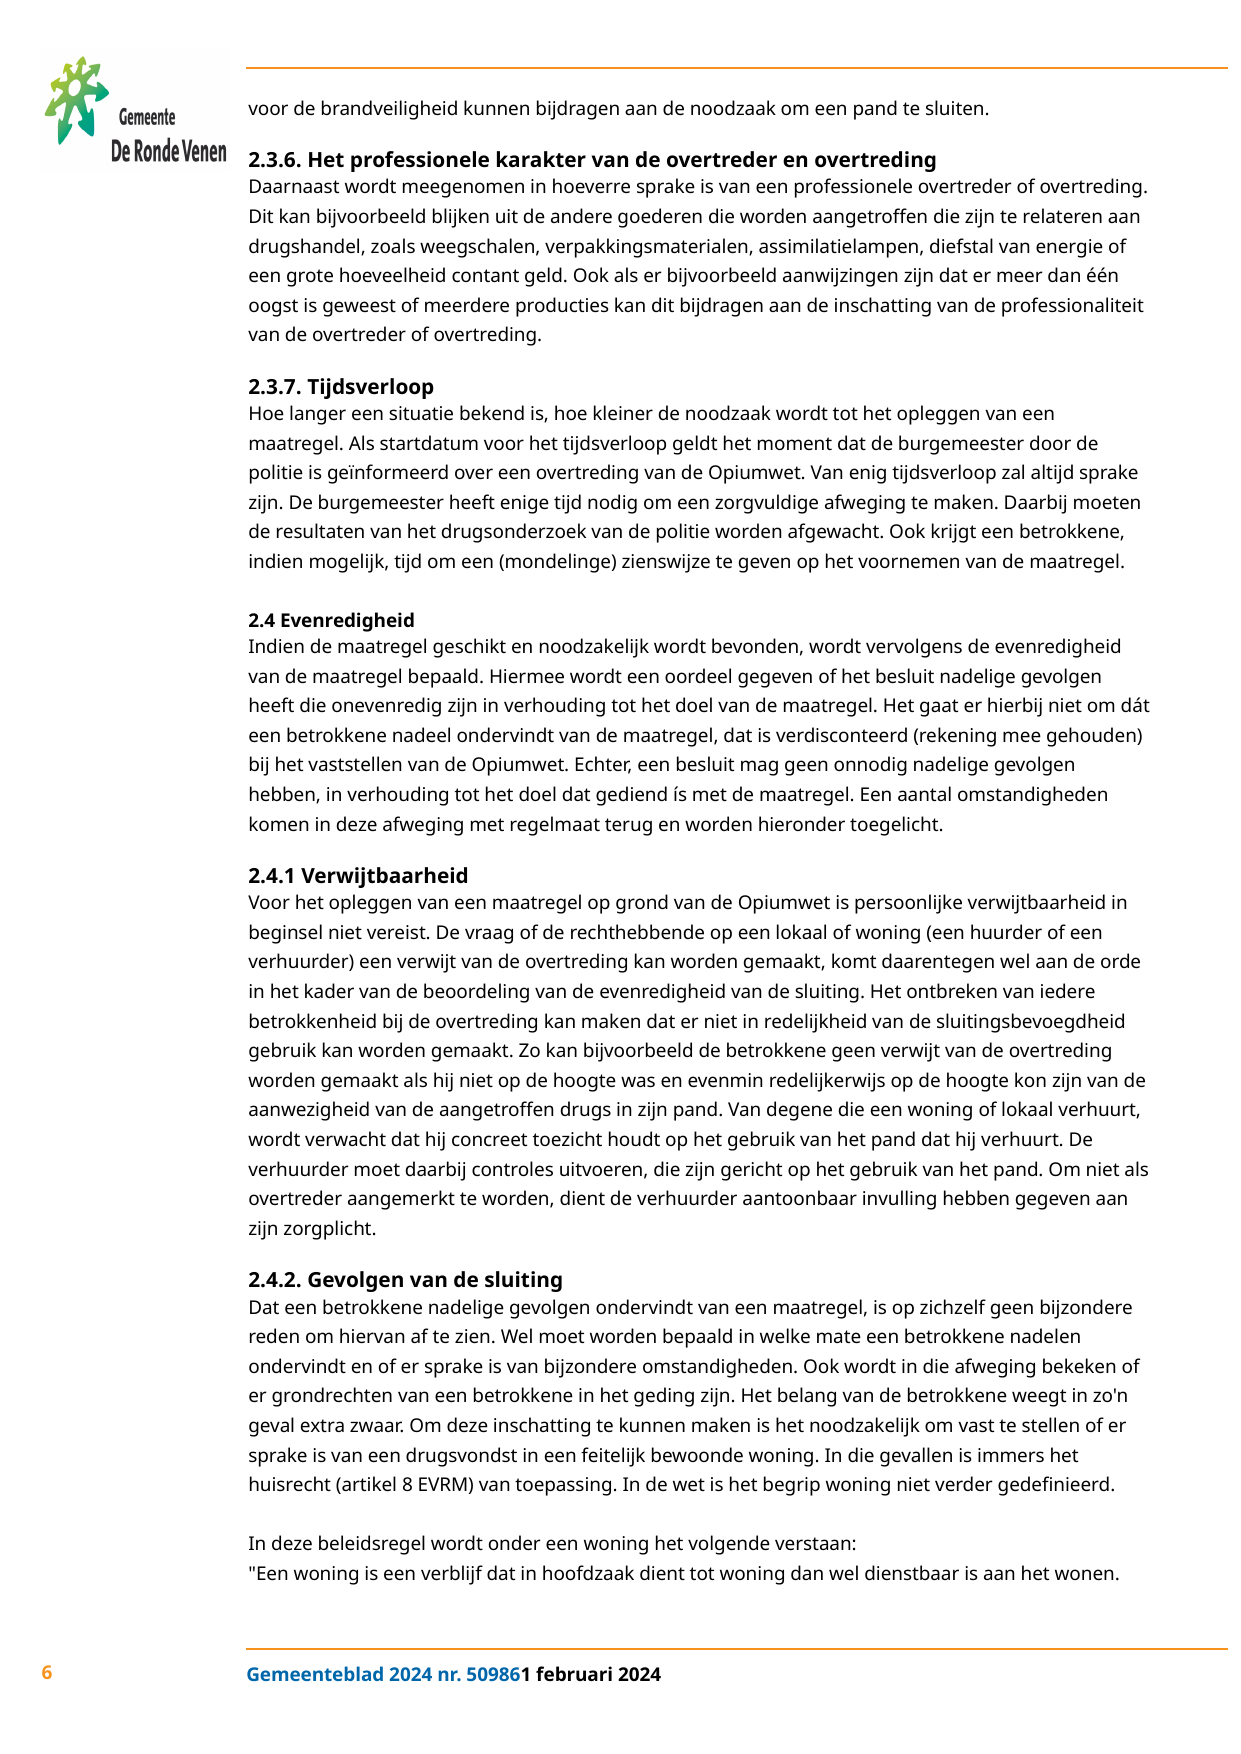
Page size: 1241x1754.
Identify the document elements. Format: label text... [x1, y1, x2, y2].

text Daarnaast wordt meegenomen in hoeverre sprake is van een professionele overtreder of overtreding. Dit kan bijvoorbeeld blijken uit de andere goederen die worden aangetroffen die zijn te relateren aan drugshandel, zoals weegschalen, verpakkingsmaterialen, assimilatielampen, diefstal van energie of een grote hoeveelheid contant geld. Ook als er bijvoorbeeld aanwijzingen zijn dat er meer dan één oogst is geweest of meerdere producties kan dit bijdragen aan de inschatting van de professionaliteit van de overtreder of overtreding. [248, 174, 1152, 347]
text Indien de maatregel geschikt en noodzakelijk wordt bevonden, wordt vervolgens de evenredigheid van de maatregel bepaald. Hiermee wordt een oordeel gegeven of het besluit nadelige gevolgen heeft die onevenredig zijn in verhouding tot het doel van de maatregel. Het gaat er hierbij niet om dát een betrokkene nadeel ondervindt van de maatregel, dat is verdisconteerd (rekening mee gehouden) bij het vaststellen van de Opiumwet. Echter, een besluit mag geen onnodig nadelige gevolgen hebben, in verhouding tot het doel dat gediend ís met de maatregel. Een aantal omstandigheden komen in deze afweging met regelmaat terug en worden hieronder toegelicht. [248, 633, 1152, 836]
picture [41, 47, 231, 172]
text voor de brandveiligheid kunnen bijdragen aan de noodzaak om een pand te sluiten. [248, 95, 1152, 121]
text "Een woning is een verblijf dat in hoofdzaak dient tot woning dan wel dienstbaar is aan het wonen. [248, 1560, 1152, 1586]
text 2.4.2. Gevolgen van de sluiting [248, 1265, 1152, 1294]
text Dat een betrokkene nadelige gevolgen ondervindt van een maatregel, is op zichzelf geen bijzondere reden om hiervan af te zien. Wel moet worden bepaald in welke mate een betrokkene nadelen ondervindt en of er sprake is van bijzondere omstandigheden. Ook wordt in die afweging bekeken of er grondrechten van een betrokkene in het geding zijn. Het belang van de betrokkene weegt in zo'n geval extra zwaar. Om deze inschatting te kunnen maken is het noodzakelijk om vast te stellen of er sprake is van een drugsvondst in een feitelijk bewoonde woning. In die gevallen is immers het huisrecht (artikel 8 EVRM) van toepassing. In de wet is het begrip woning niet verder gedefinieerd. [248, 1294, 1152, 1497]
text In deze beleidsregel wordt onder een woning het volgende verstaan: [248, 1531, 1152, 1556]
text 2.4.1 Verwijtbaarheid [248, 861, 1152, 889]
text 2.4 Evenredigheid [248, 607, 1152, 633]
text 2.3.6. Het professionele karakter van de overtreder en overtreding [248, 145, 1152, 174]
text 2.3.7. Tijdsverloop [248, 372, 1152, 400]
text Voor het opleggen van een maatregel op grond van de Opiumwet is persoonlijke verwijtbaarheid in beginsel niet vereist. De vraag of de rechthebbende op een lokaal of woning (een huurder of een verhuurder) een verwijt van de overtreding kan worden gemaakt, komt daarentegen wel aan de orde in het kader van de beoordeling van de evenredigheid van de sluiting. Het ontbreken van iedere betrokkenheid bij de overtreding kan maken dat er niet in redelijkheid van de sluitingsbevoegdheid gebruik kan worden gemaakt. Zo kan bijvoorbeeld de betrokkene geen verwijt van de overtreding worden gemaakt als hij niet op de hoogte was en evenmin redelijkerwijs op de hoogte kon zijn van de aanwezigheid van de aangetroffen drugs in zijn pand. Van degene die een woning of lokaal verhuurt, wordt verwacht dat hij concreet toezicht houdt op het gebruik van het pand dat hij verhuurt. De verhuurder moet daarbij controles uitvoeren, die zijn gericht op het gebruik van het pand. Om niet als overtreder aangemerkt te worden, dient de verhuurder aantoonbaar invulling hebben gegeven aan zijn zorgplicht. [248, 889, 1152, 1241]
text Hoe langer een situatie bekend is, hoe kleiner de noodzaak wordt tot het opleggen van een maatregel. Als startdatum voor het tijdsverloop geldt het moment dat de burgemeester door de politie is geïnformeerd over een overtreding van de Opiumwet. Van enig tijdsverloop zal altijd sprake zijn. De burgemeester heeft enige tijd nodig om een zorgvuldige afweging te maken. Daarbij moeten de resultaten van het drugsonderzoek van de politie worden afgewacht. Ook krijgt een betrokkene, indien mogelijk, tijd om een (mondelinge) zienswijze te geven op het voornemen van de maatregel. [248, 400, 1152, 574]
